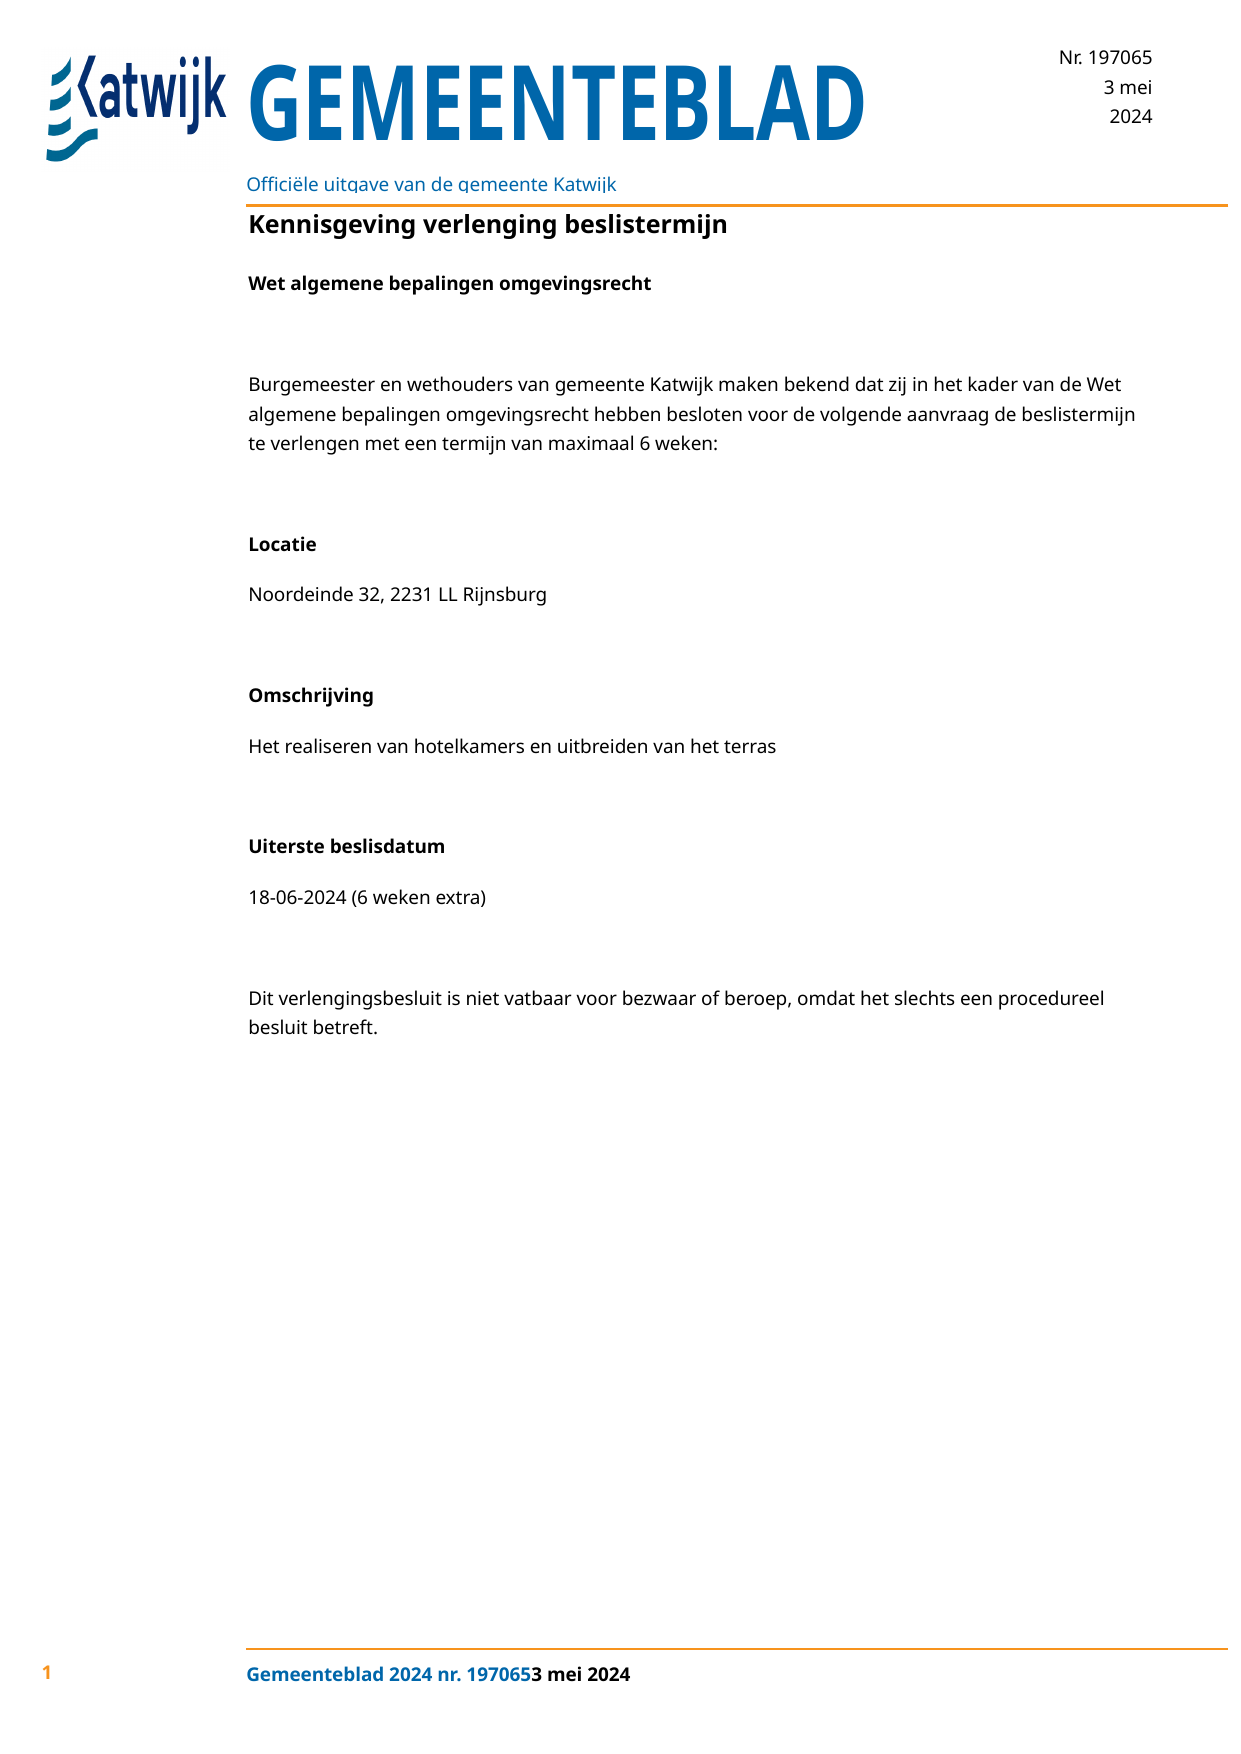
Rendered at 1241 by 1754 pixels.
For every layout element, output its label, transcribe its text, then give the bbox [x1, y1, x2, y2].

text Dit verlengingsbesluit is niet vatbaar voor bezwaar of beroep, omdat het slechts een procedureel besluit betreft. [248, 985, 1152, 1040]
text Het realiseren van hotelkamers en uitbreiden van het terras [248, 733, 1152, 758]
text Uiterste beslisdatum [248, 834, 1152, 859]
text Wet algemene bepalingen omgevingsrecht [248, 270, 1152, 296]
text 18-06-2024 (6 weken extra) [248, 884, 1152, 910]
text Kennisgeving verlenging beslistermijn [248, 207, 1152, 241]
text Locatie [248, 531, 1152, 557]
picture [41, 47, 231, 172]
text Noordeinde 32, 2231 LL Rijnsburg [248, 582, 1152, 607]
text Omschrijving [248, 682, 1152, 708]
text Burgemeester en wethouders van gemeente Katwijk maken bekend dat zij in het kader van de Wet algemene bepalingen omgevingsrecht hebben besloten voor de volgende aanvraag de beslistermijn te verlengen met een termijn van maximaal 6 weken: [248, 371, 1152, 456]
